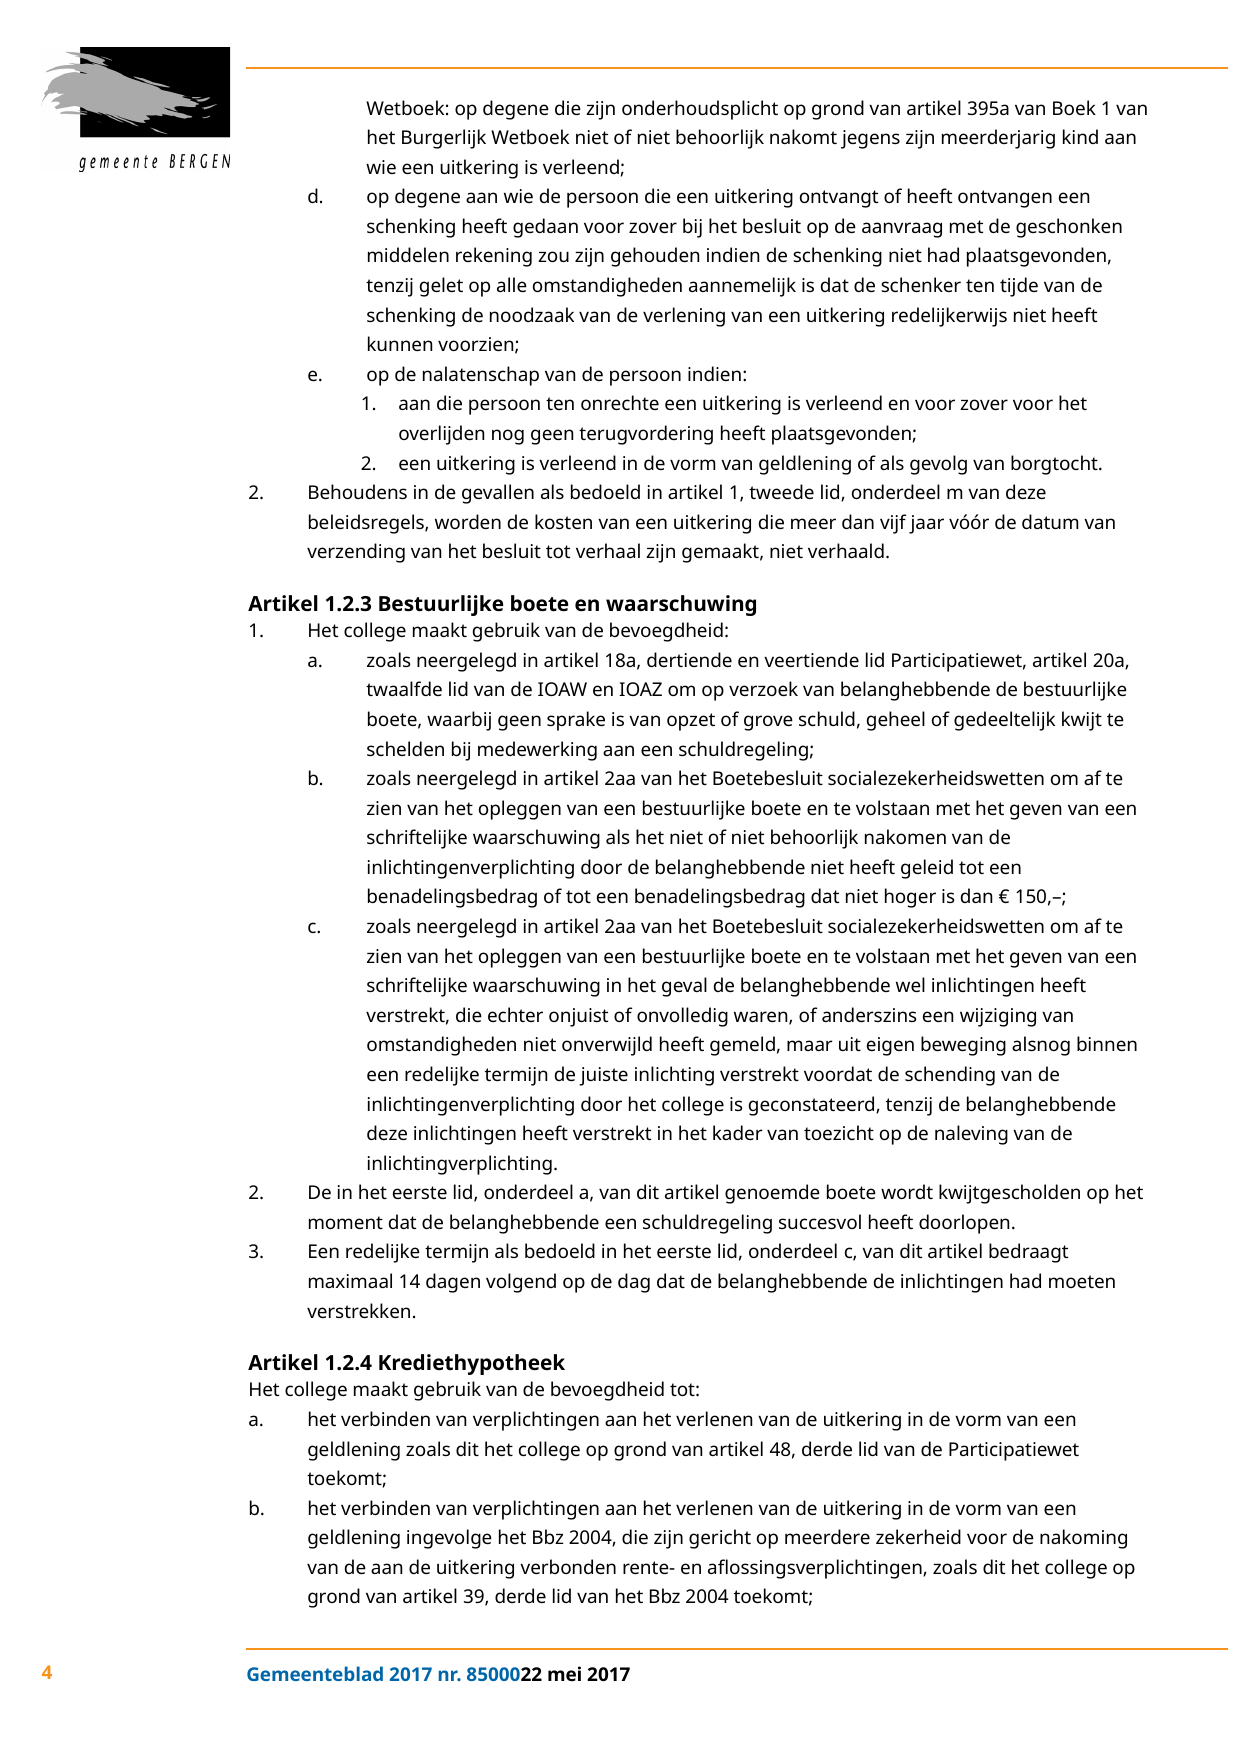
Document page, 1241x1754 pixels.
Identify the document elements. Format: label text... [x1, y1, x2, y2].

list een uitkering is verleend in de vorm van geldlening of als gevolg van borgtocht. [361, 450, 1152, 476]
list zoals neergelegd in artikel 18a, dertiende en veertiende lid Participatiewet, artikel 20a, twaalfde lid van de IOAW en IOAZ om op verzoek van belanghebbende de bestuurlijke boete, waarbij geen sprake is van opzet of grove schuld, geheel of gedeeltelijk kwijt te schelden bij medewerking aan een schuldregeling; [307, 647, 1152, 761]
list Het college maakt gebruik van de bevoegdheid: [248, 617, 1152, 643]
list op degene aan wie de persoon die een uitkering ontvangt of heeft ontvangen een schenking heeft gedaan voor zover bij het besluit op de aanvraag met de geschonken middelen rekening zou zijn gehouden indien de schenking niet had plaatsgevonden, tenzij gelet op alle omstandigheden aannemelijk is dat de schenker ten tijde van de schenking de noodzaak van de verlening van een uitkering redelijkerwijs niet heeft kunnen voorzien; [307, 183, 1152, 357]
list aan die persoon ten onrechte een uitkering is verleend en voor zover voor het overlijden nog geen terugvordering heeft plaatsgevonden; [361, 391, 1152, 446]
text Artikel 1.2.4 Krediethypotheek [248, 1348, 1152, 1377]
list zoals neergelegd in artikel 2aa van het Boetebesluit socialezekerheidswetten om af te zien van het opleggen van een bestuurlijke boete en te volstaan met het geven van een schriftelijke waarschuwing als het niet of niet behoorlijk nakomen van de inlichtingenverplichting door de belanghebbende niet heeft geleid tot een benadelingsbedrag of tot een benadelingsbedrag dat niet hoger is dan € 150,–; [307, 765, 1152, 909]
list op de nalatenschap van de persoon indien: [307, 361, 1152, 387]
picture [41, 47, 231, 172]
list De in het eerste lid, onderdeel a, van dit artikel genoemde boete wordt kwijtgescholden op het moment dat de belanghebbende een schuldregeling succesvol heeft doorlopen. [248, 1179, 1152, 1235]
text Artikel 1.2.3 Bestuurlijke boete en waarschuwing [248, 589, 1152, 617]
list Behoudens in de gevallen als bedoeld in artikel 1, tweede lid, onderdeel m van deze beleidsregels, worden de kosten van een uitkering die meer dan vijf jaar vóór de datum van verzending van het besluit tot verhaal zijn gemaakt, niet verhaald. [248, 479, 1152, 564]
list het verbinden van verplichtingen aan het verlenen van de uitkering in de vorm van een geldlening zoals dit het college op grond van artikel 48, derde lid van de Participatiewet toekomt; [248, 1406, 1152, 1491]
list Een redelijke termijn als bedoeld in het eerste lid, onderdeel c, van dit artikel bedraagt maximaal 14 dagen volgend op de dag dat de belanghebbende de inlichtingen had moeten verstrekken. [248, 1239, 1152, 1323]
list Wetboek: op degene die zijn onderhoudsplicht op grond van artikel 395a van Boek 1 van het Burgerlijk Wetboek niet of niet behoorlijk nakomt jegens zijn meerderjarig kind aan wie een uitkering is verleend; [307, 95, 1152, 180]
text Het college maakt gebruik van de bevoegdheid tot: [248, 1377, 1152, 1402]
list zoals neergelegd in artikel 2aa van het Boetebesluit socialezekerheidswetten om af te zien van het opleggen van een bestuurlijke boete en te volstaan met het geven van een schriftelijke waarschuwing in het geval de belanghebbende wel inlichtingen heeft verstrekt, die echter onjuist of onvolledig waren, of anderszins een wijziging van omstandigheden niet onverwijld heeft gemeld, maar uit eigen beweging alsnog binnen een redelijke termijn de juiste inlichting verstrekt voordat de schending van de inlichtingenverplichting door het college is geconstateerd, tenzij de belanghebbende deze inlichtingen heeft verstrekt in het kader van toezicht op de naleving van de inlichtingverplichting. [307, 913, 1152, 1176]
list het verbinden van verplichtingen aan het verlenen van de uitkering in de vorm van een geldlening ingevolge het Bbz 2004, die zijn gericht op meerdere zekerheid voor de nakoming van de aan de uitkering verbonden rente- en aflossingsverplichtingen, zoals dit het college op grond van artikel 39, derde lid van het Bbz 2004 toekomt; [248, 1495, 1152, 1609]
